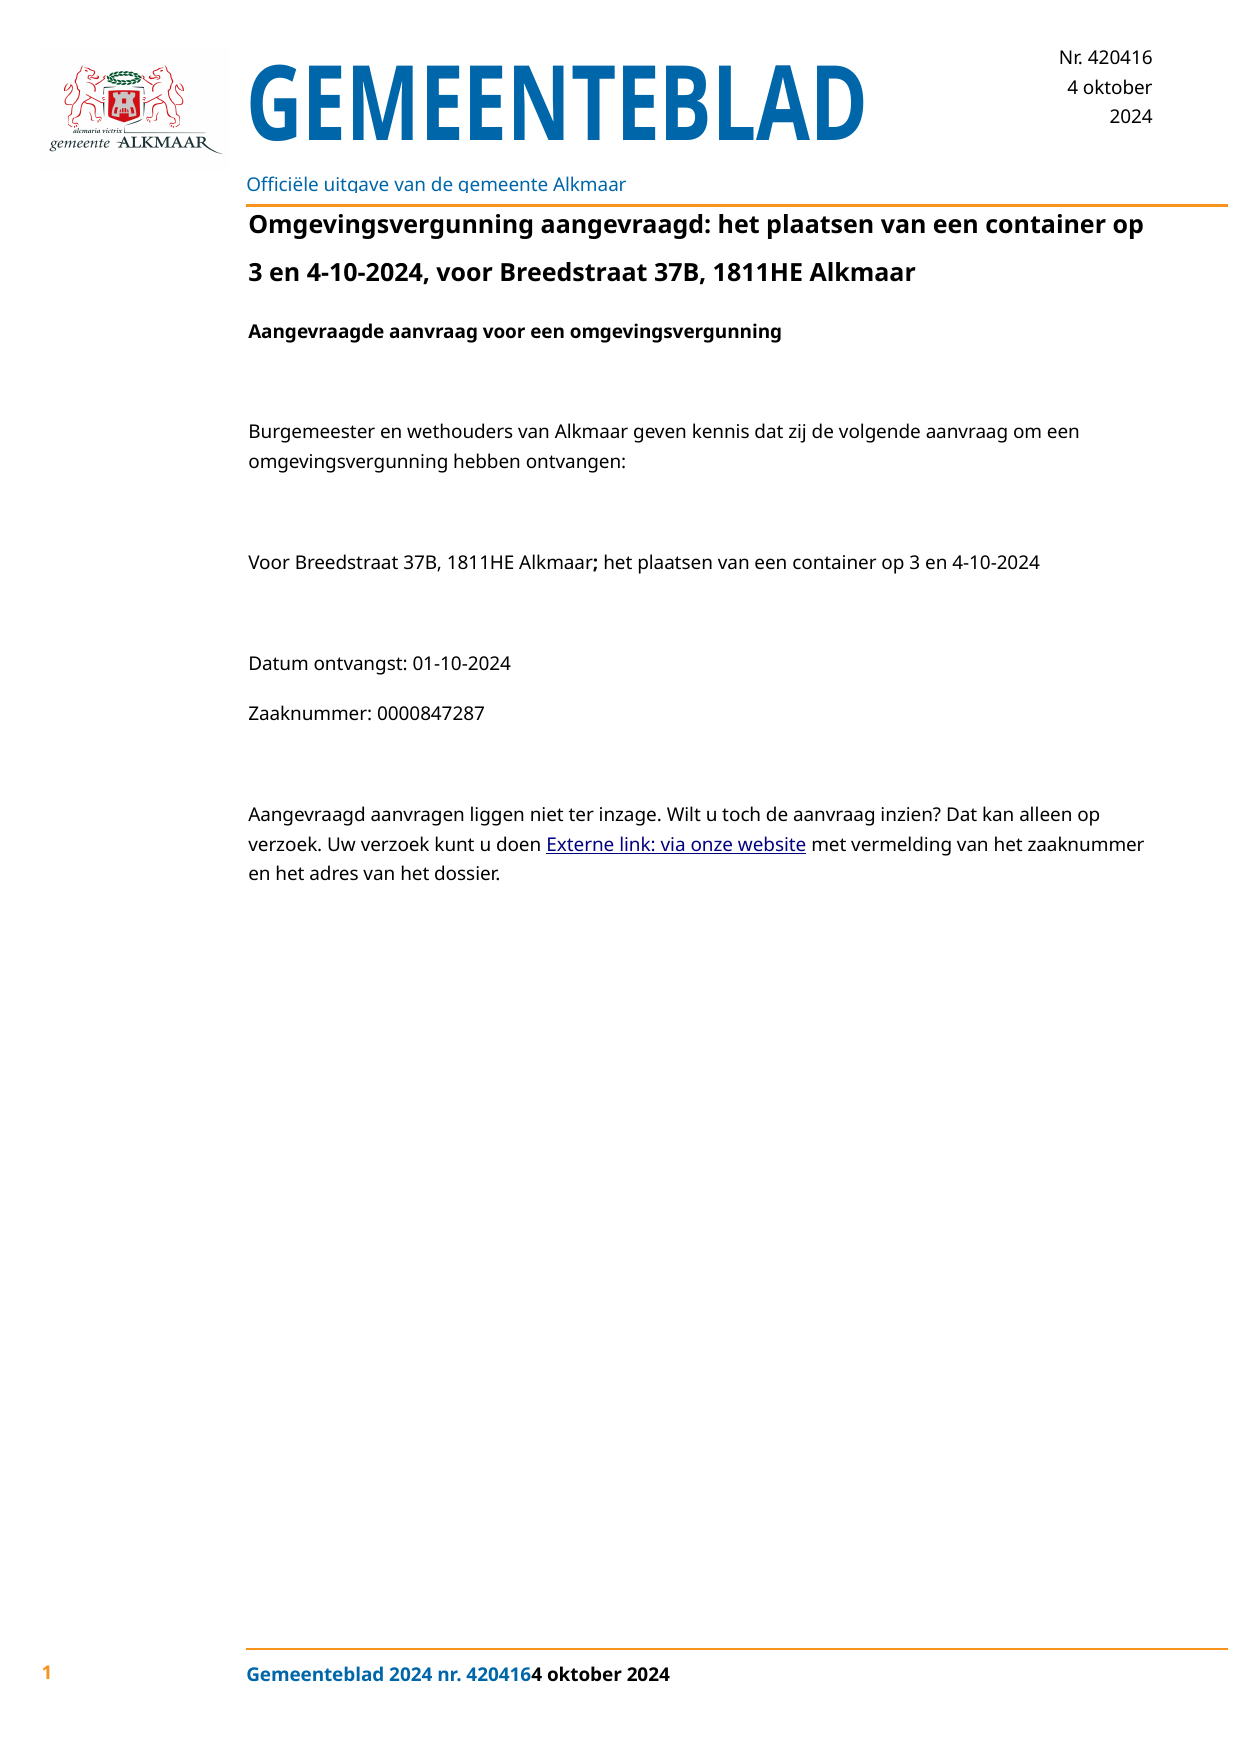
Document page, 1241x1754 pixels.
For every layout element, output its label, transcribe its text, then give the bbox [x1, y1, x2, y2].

text Burgemeester en wethouders van Alkmaar geven kennis dat zij de volgende aanvraag om een omgevingsvergunning hebben ontvangen: [248, 419, 1152, 474]
text Omgevingsvergunning aangevraagd: het plaatsen van een container op 3 en 4-10-2024, voor Breedstraat 37B, 1811HE Alkmaar [248, 207, 1152, 288]
text Zaaknummer: 0000847287 [248, 700, 1152, 726]
picture [41, 47, 231, 172]
text Aangevraagd aanvragen liggen niet ter inzage. Wilt u toch de aanvraag inzien? Dat kan alleen op verzoek. Uw verzoek kunt u doen Externe link: via onze website met vermelding van het zaaknummer en het adres van het dossier. [248, 801, 1152, 886]
text Aangevraagde aanvraag voor een omgevingsvergunning [248, 318, 1152, 344]
text Voor Breedstraat 37B, 1811HE Alkmaar; het plaatsen van een container op 3 en 4-10-2024 [248, 549, 1152, 575]
text Datum ontvangst: 01-10-2024 [248, 650, 1152, 676]
